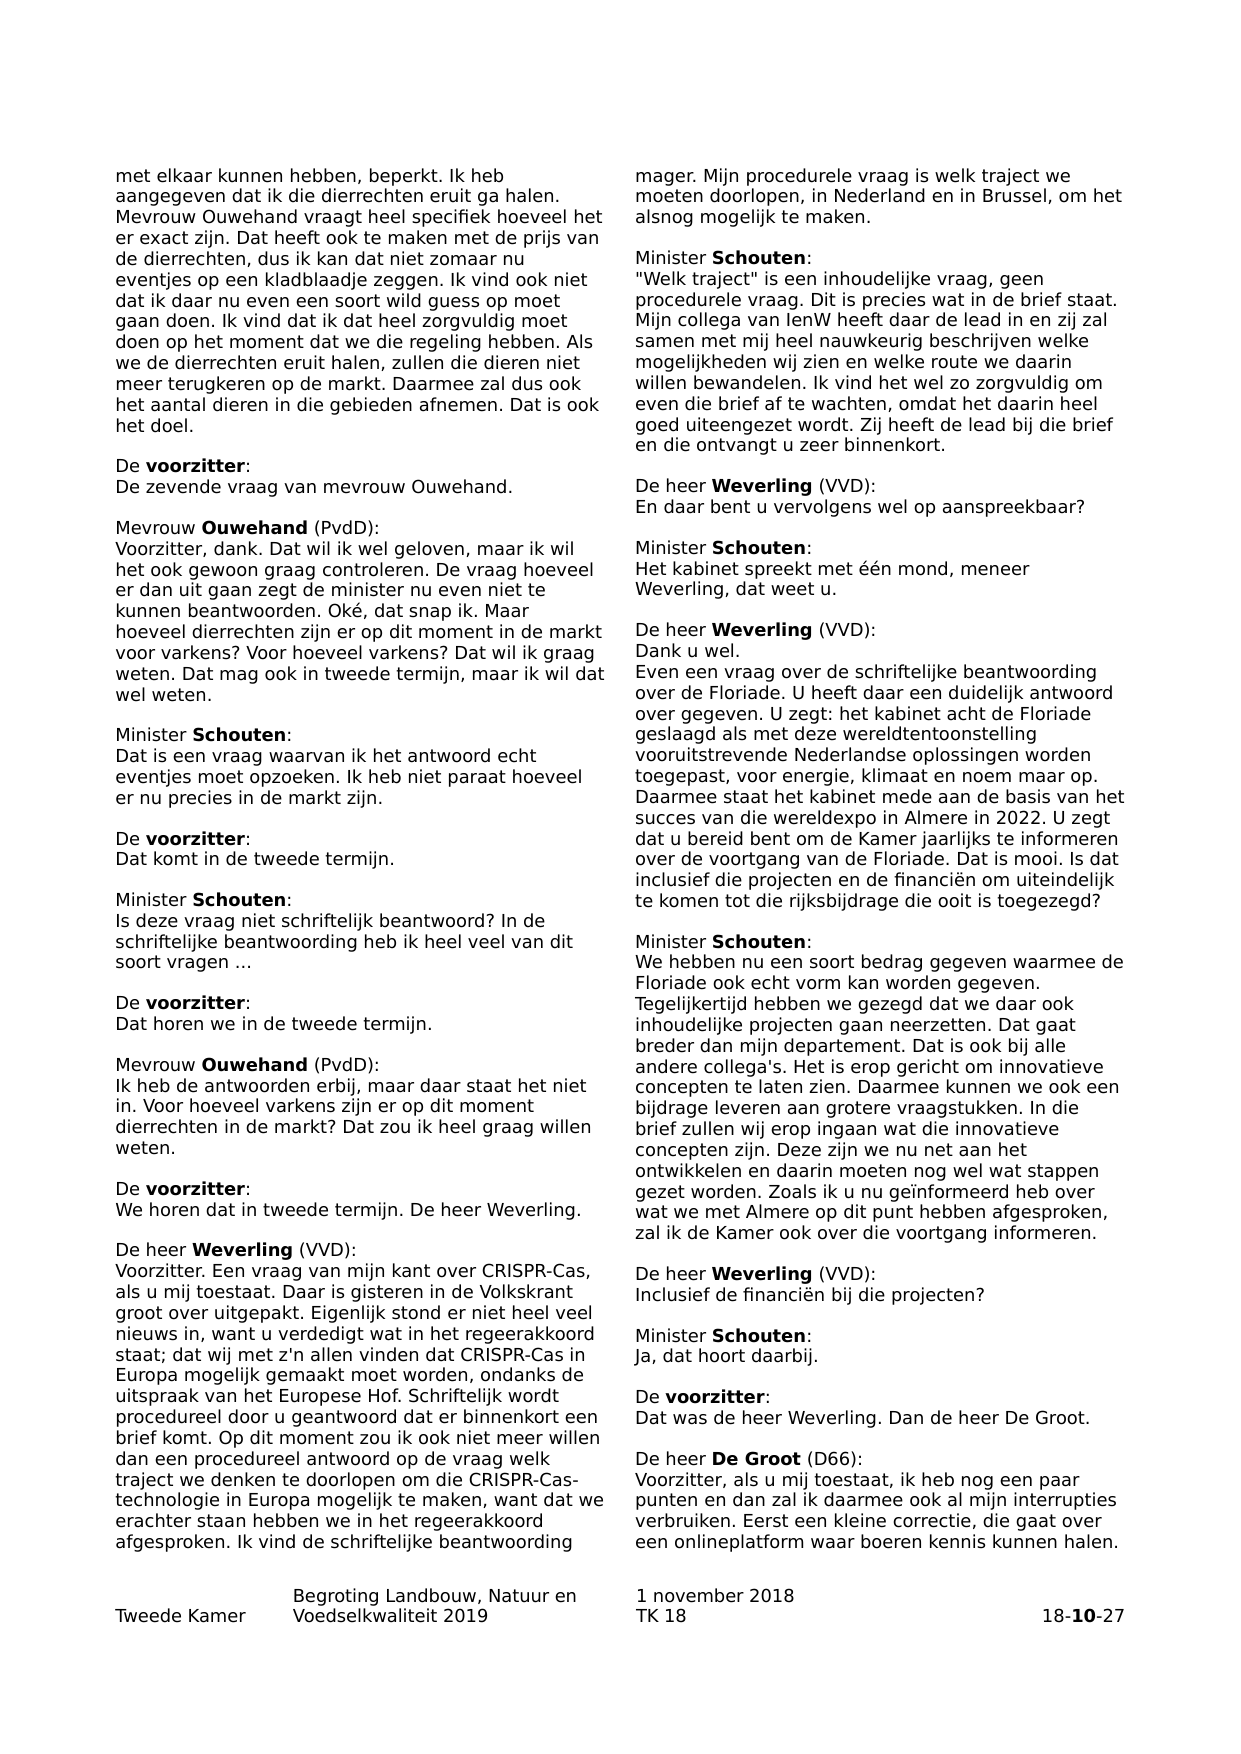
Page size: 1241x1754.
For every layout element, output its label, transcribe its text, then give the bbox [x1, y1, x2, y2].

text Dank u wel. [635, 641, 1125, 662]
text De heer Weverling (VVD): [635, 1264, 1125, 1285]
text De voorzitter: [635, 1387, 1125, 1408]
text met elkaar kunnen hebben, beperkt. Ik heb aangegeven dat ik die dierrechten eruit ga halen. Mevrouw Ouwehand vraagt heel specifiek hoeveel het er exact zijn. Dat heeft ook te maken met de prijs van de dierrechten, dus ik kan dat niet zomaar nu eventjes op een kladblaadje zeggen. Ik vind ook niet dat ik daar nu even een soort wild guess op moet gaan doen. Ik vind dat ik dat heel zorgvuldig moet doen op het moment dat we die regeling hebben. Als we de dierrechten eruit halen, zullen die dieren niet meer terugkeren op de markt. Daarmee zal dus ook het aantal dieren in die gebieden afnemen. Dat is ook het doel. [115, 165, 605, 436]
text Minister Schouten: [115, 725, 605, 746]
text Het kabinet spreekt met één mond, meneer Weverling, dat weet u. [635, 558, 1125, 600]
text De voorzitter: [115, 1179, 605, 1199]
text Minister Schouten: [635, 1326, 1125, 1346]
text De heer De Groot (D66): [635, 1449, 1125, 1469]
text Dat was de heer Weverling. Dan de heer De Groot. [635, 1408, 1125, 1429]
text Voorzitter, als u mij toestaat, ik heb nog een paar punten en dan zal ik daarmee ook al mijn interrupties verbruiken. Eerst een kleine correctie, die gaat over een onlineplatform waar boeren kennis kunnen halen. [635, 1469, 1125, 1553]
text Voorzitter. Een vraag van mijn kant over CRISPR-Cas, als u mij toestaat. Daar is gisteren in de Volkskrant groot over uitgepakt. Eigenlijk stond er niet heel veel nieuws in, want u verdedigt wat in het regeerakkoord staat; dat wij met z'n allen vinden dat CRISPR-Cas in Europa mogelijk gemaakt moet worden, ondanks de uitspraak van het Europese Hof. Schriftelijk wordt procedureel door u geantwoord dat er binnenkort een brief komt. Op dit moment zou ik ook niet meer willen dan een procedureel antwoord op de vraag welk traject we denken te doorlopen om die CRISPR-Cas-technologie in Europa mogelijk te maken, want dat we erachter staan hebben we in het regeerakkoord afgesproken. Ik vind de schriftelijke beantwoording [115, 1261, 605, 1553]
text "Welk traject" is een inhoudelijke vraag, geen procedurele vraag. Dit is precies wat in de brief staat. Mijn collega van IenW heeft daar de lead in en zij zal samen met mij heel nauwkeurig beschrijven welke mogelijkheden wij zien en welke route we daarin willen bewandelen. Ik vind het wel zo zorgvuldig om even die brief af te wachten, omdat het daarin heel goed uiteengezet wordt. Zij heeft de lead bij die brief en die ontvangt u zeer binnenkort. [635, 268, 1125, 456]
text De heer Weverling (VVD): [115, 1240, 605, 1261]
text We horen dat in tweede termijn. De heer Weverling. [115, 1199, 605, 1220]
text Voorzitter, dank. Dat wil ik wel geloven, maar ik wil het ook gewoon graag controleren. De vraag hoeveel er dan uit gaan zegt de minister nu even niet te kunnen beantwoorden. Oké, dat snap ik. Maar hoeveel dierrechten zijn er op dit moment in de markt voor varkens? Voor hoeveel varkens? Dat wil ik graag weten. Dat mag ook in tweede termijn, maar ik wil dat wel weten. [115, 538, 605, 705]
text Dat is een vraag waarvan ik het antwoord echt eventjes moet opzoeken. Ik heb niet paraat hoeveel er nu precies in de markt zijn. [115, 746, 605, 808]
text Ik heb de antwoorden erbij, maar daar staat het niet in. Voor hoeveel varkens zijn er op dit moment dierrechten in de markt? Dat zou ik heel graag willen weten. [115, 1075, 605, 1159]
text De voorzitter: [115, 456, 605, 477]
text Dat horen we in de tweede termijn. [115, 1014, 605, 1035]
text De voorzitter: [115, 828, 605, 849]
text De heer Weverling (VVD): [635, 476, 1125, 497]
text De voorzitter: [115, 993, 605, 1014]
text Mevrouw Ouwehand (PvdD): [115, 1055, 605, 1075]
text Even een vraag over de schriftelijke beantwoording over de Floriade. U heeft daar een duidelijk antwoord over gegeven. U zegt: het kabinet acht de Floriade geslaagd als met deze wereldtentoonstelling vooruitstrevende Nederlandse oplossingen worden toegepast, voor energie, klimaat en noem maar op. Daarmee staat het kabinet mede aan de basis van het succes van die wereldexpo in Almere in 2022. U zegt dat u bereid bent om de Kamer jaarlijks te informeren over de voortgang van de Floriade. Dat is mooi. Is dat inclusief die projecten en de financiën om uiteindelijk te komen tot die rijksbijdrage die ooit is toegezegd? [635, 662, 1125, 912]
text Minister Schouten: [115, 890, 605, 911]
text Inclusief de financiën bij die projecten? [635, 1285, 1125, 1306]
text De zevende vraag van mevrouw Ouwehand. [115, 477, 605, 498]
text We hebben nu een soort bedrag gegeven waarmee de Floriade ook echt vorm kan worden gegeven. Tegelijkertijd hebben we gezegd dat we daar ook inhoudelijke projecten gaan neerzetten. Dat gaat breder dan mijn departement. Dat is ook bij alle andere collega's. Het is erop gericht om innovatieve concepten te laten zien. Daarmee kunnen we ook een bijdrage leveren aan grotere vraagstukken. In die brief zullen wij erop ingaan wat die innovatieve concepten zijn. Deze zijn we nu net aan het ontwikkelen en daarin moeten nog wel wat stappen gezet worden. Zoals ik u nu geïnformeerd heb over wat we met Almere op dit punt hebben afgesproken, zal ik de Kamer ook over die voortgang informeren. [635, 952, 1125, 1244]
text Mevrouw Ouwehand (PvdD): [115, 518, 605, 538]
text De heer Weverling (VVD): [635, 620, 1125, 641]
text En daar bent u vervolgens wel op aanspreekbaar? [635, 497, 1125, 518]
text Minister Schouten: [635, 538, 1125, 558]
text Is deze vraag niet schriftelijk beantwoord? In de schriftelijke beantwoording heb ik heel veel van dit soort vragen ... [115, 911, 605, 973]
text Ja, dat hoort daarbij. [635, 1346, 1125, 1367]
text Minister Schouten: [635, 248, 1125, 268]
text Minister Schouten: [635, 932, 1125, 952]
text mager. Mijn procedurele vraag is welk traject we moeten doorlopen, in Nederland en in Brussel, om het alsnog mogelijk te maken. [635, 165, 1125, 228]
text Dat komt in de tweede termijn. [115, 849, 605, 870]
